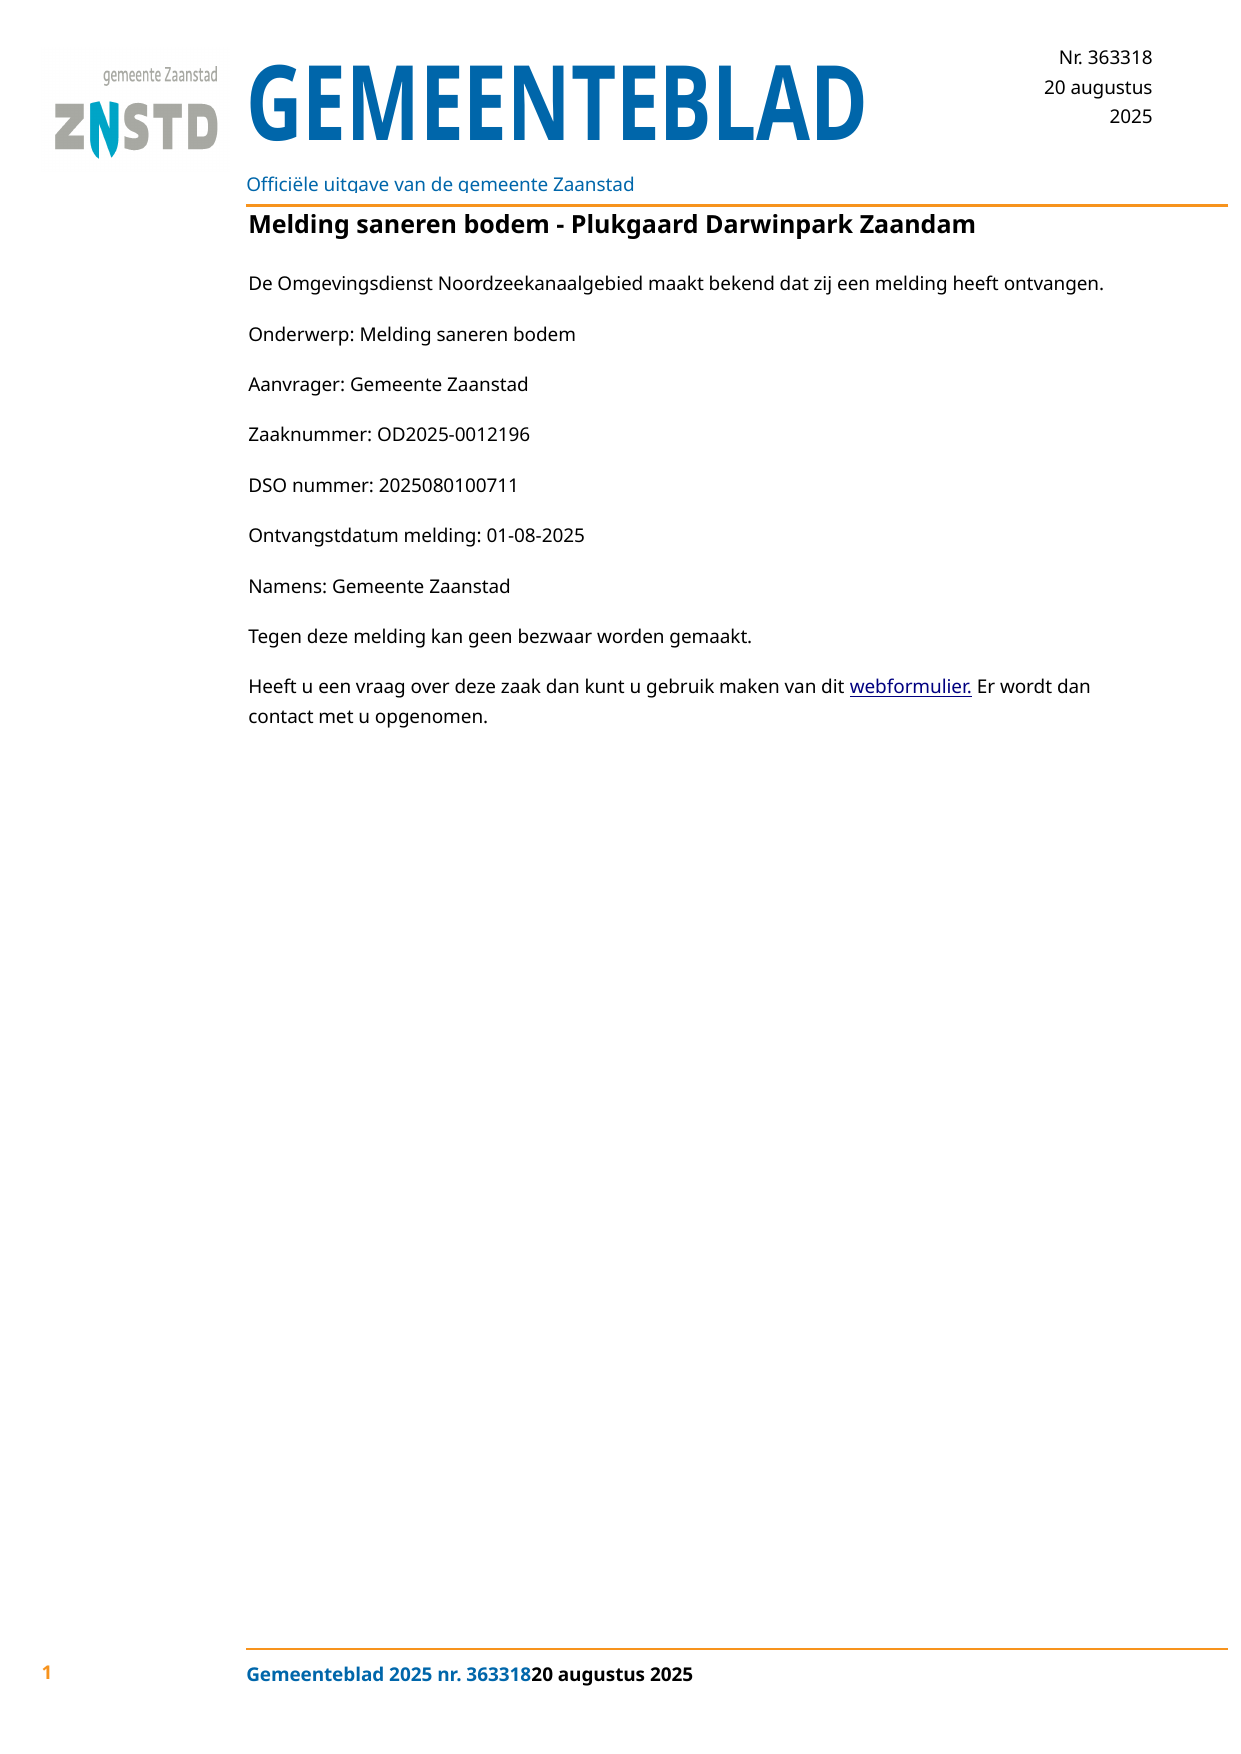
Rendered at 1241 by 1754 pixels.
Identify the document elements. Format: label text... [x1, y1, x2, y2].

text Aanvrager: Gemeente Zaanstad [248, 371, 1152, 397]
text Tegen deze melding kan geen bezwaar worden gemaakt. [248, 623, 1152, 649]
text Zaaknummer: OD2025-0012196 [248, 422, 1152, 447]
text DSO nummer: 2025080100711 [248, 472, 1152, 498]
text Heeft u een vraag over deze zaak dan kunt u gebruik maken van dit webformulier. Er wordt dan contact met u opgenomen. [248, 674, 1152, 729]
text Onderwerp: Melding saneren bodem [248, 321, 1152, 346]
text Namens: Gemeente Zaanstad [248, 573, 1152, 598]
text Melding saneren bodem - Plukgaard Darwinpark Zaandam [248, 207, 1152, 241]
text De Omgevingsdienst Noordzeekanaalgebied maakt bekend dat zij een melding heeft ontvangen. [248, 270, 1152, 296]
text Ontvangstdatum melding: 01-08-2025 [248, 522, 1152, 548]
picture [41, 47, 231, 172]
